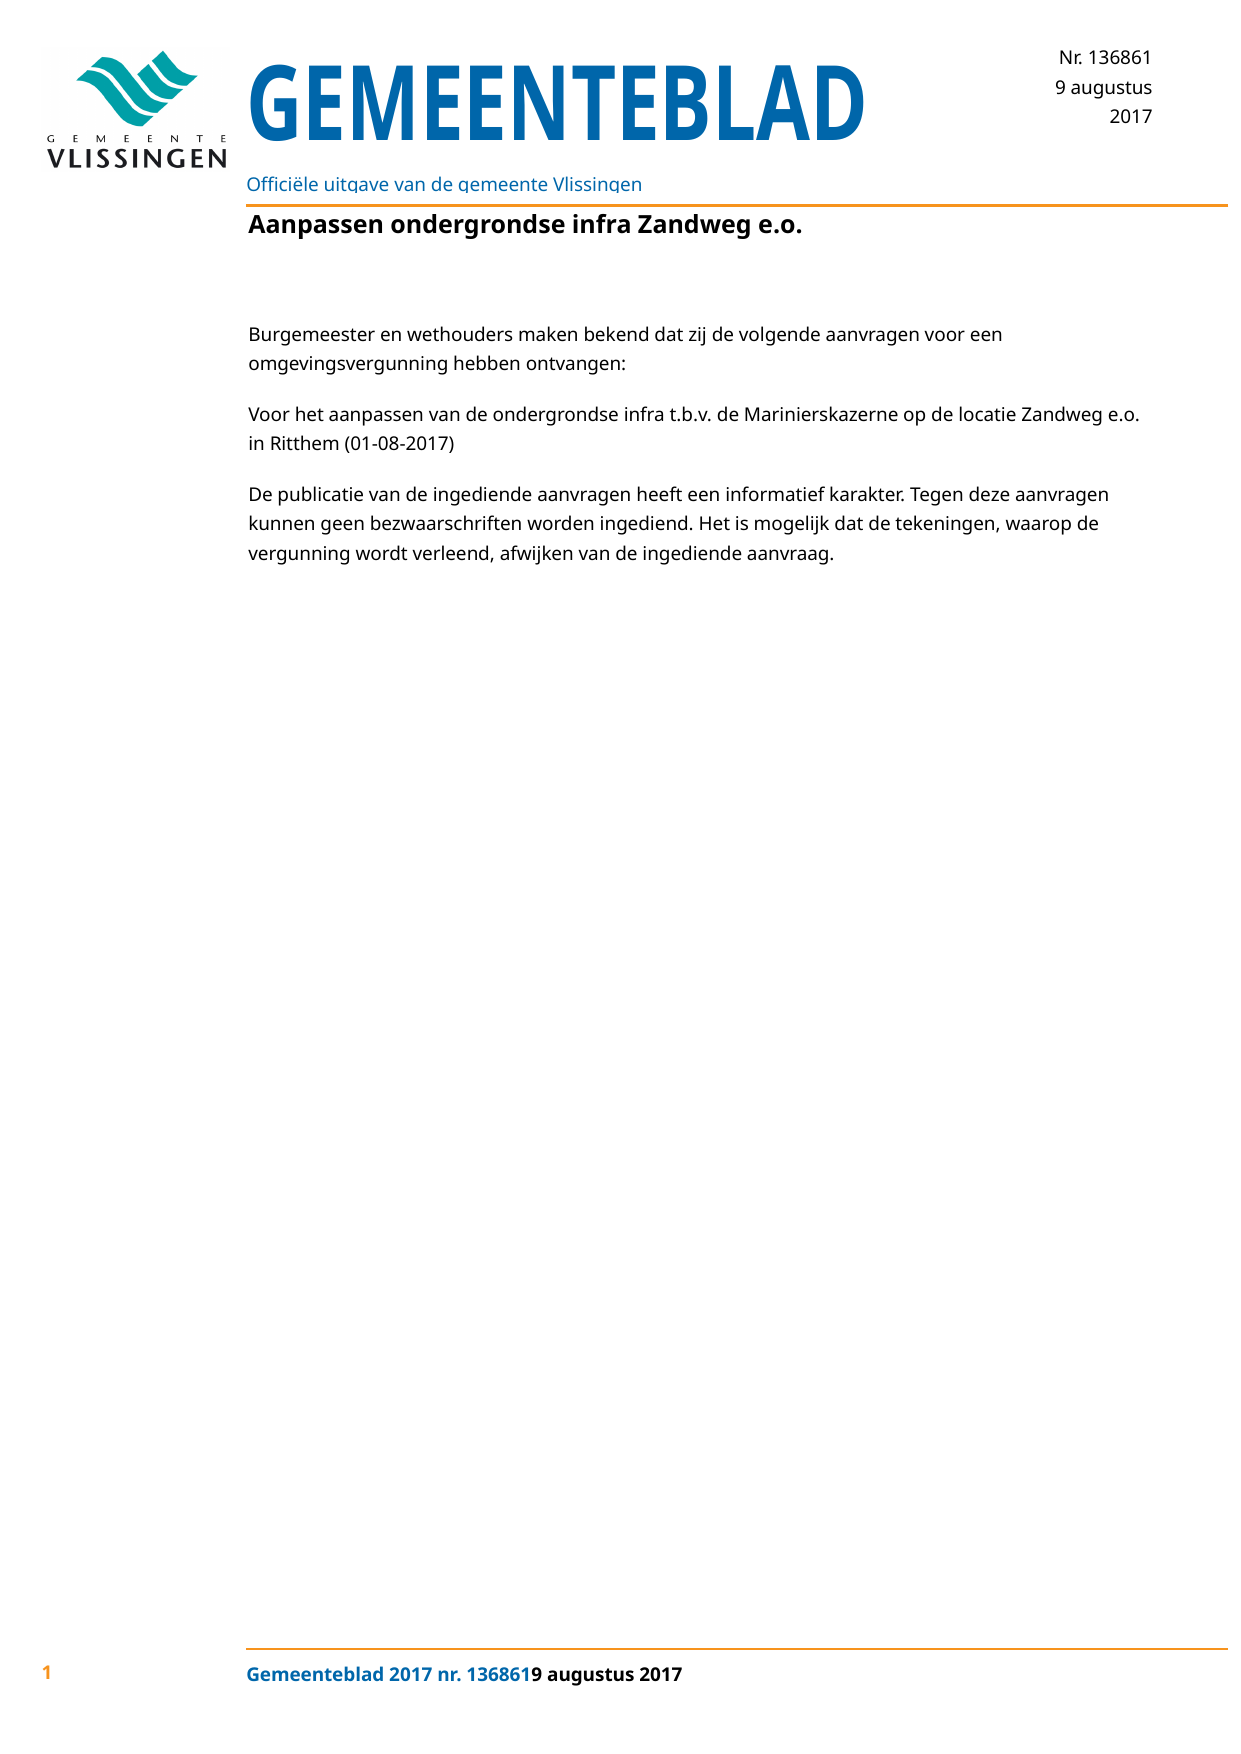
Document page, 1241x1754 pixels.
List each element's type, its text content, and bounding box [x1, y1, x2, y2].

text De publicatie van de ingediende aanvragen heeft een informatief karakter. Tegen deze aanvragen kunnen geen bezwaarschriften worden ingediend. Het is mogelijk dat de tekeningen, waarop de vergunning wordt verleend, afwijken van de ingediende aanvraag. [248, 481, 1152, 566]
text Voor het aanpassen van de ondergrondse infra t.b.v. de Marinierskazerne op de locatie Zandweg e.o. in Ritthem (01-08-2017) [248, 401, 1152, 456]
text Aanpassen ondergrondse infra Zandweg e.o. [248, 207, 1152, 241]
text Burgemeester en wethouders maken bekend dat zij de volgende aanvragen voor een omgevingsvergunning hebben ontvangen: [248, 321, 1152, 376]
picture [41, 47, 231, 172]
